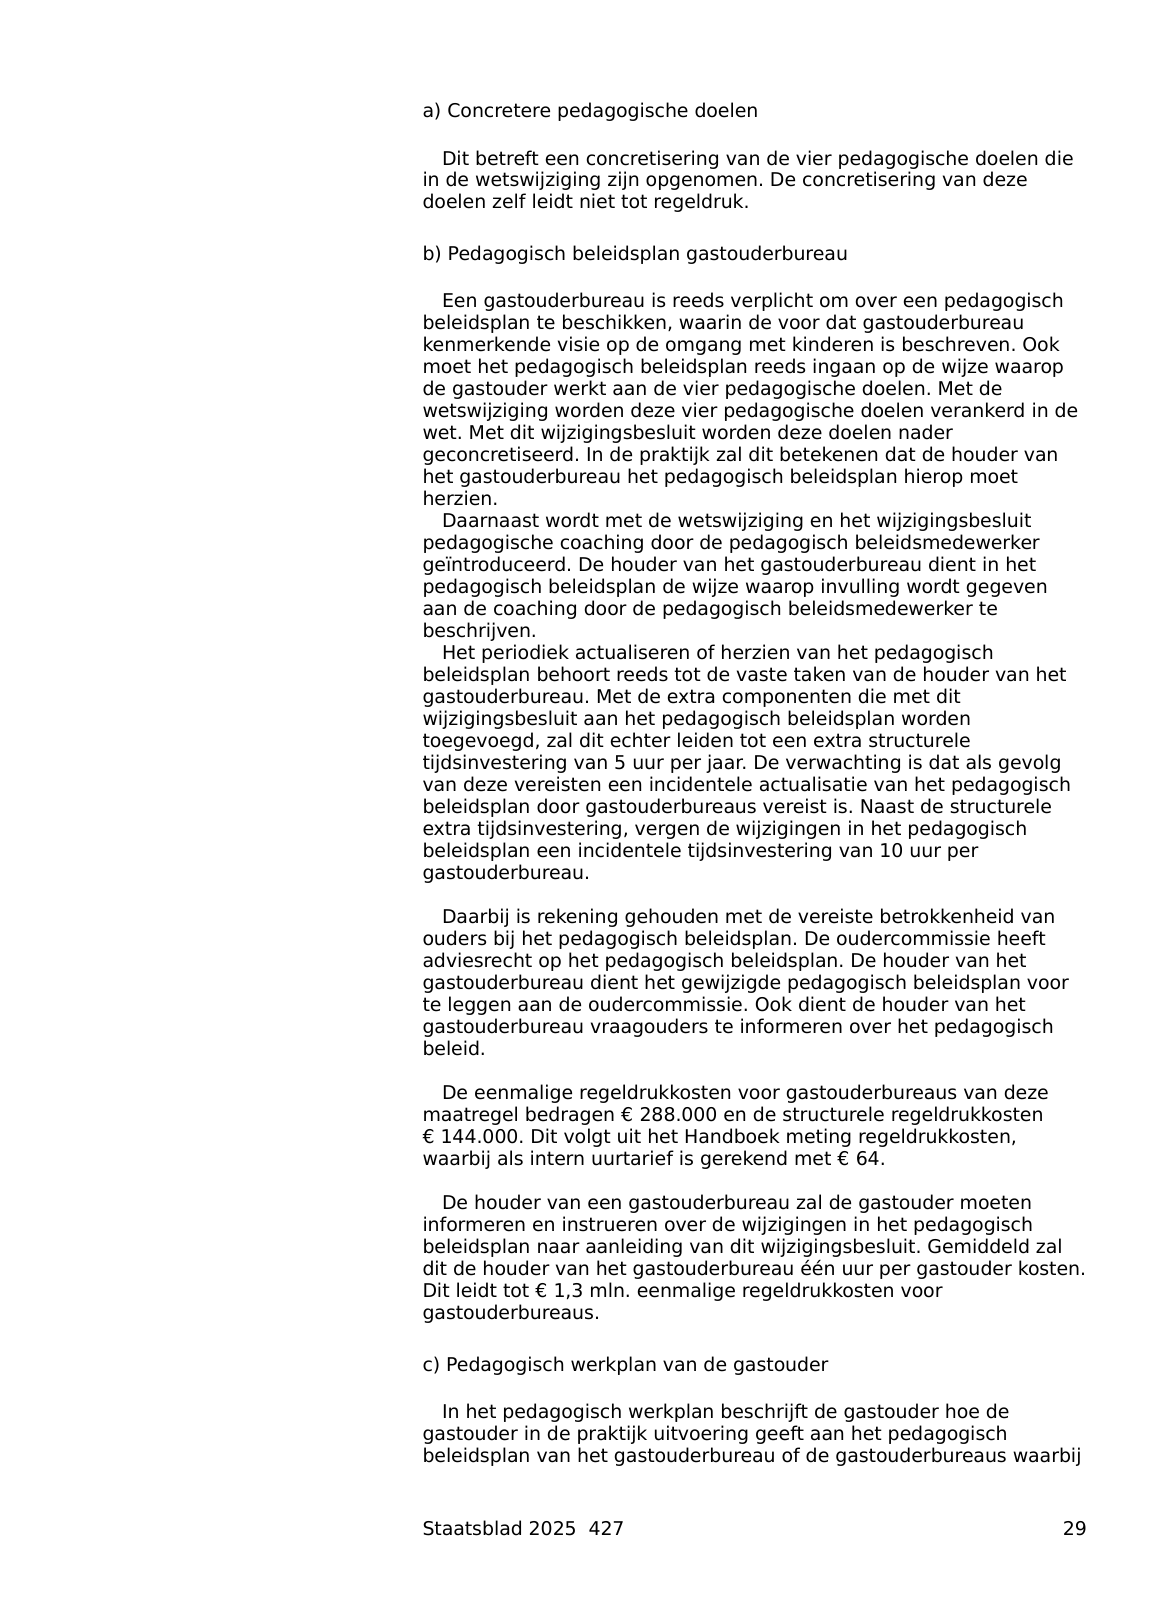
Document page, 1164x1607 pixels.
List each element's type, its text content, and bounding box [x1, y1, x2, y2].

subtitle b) Pedagogisch beleidsplan gastouderbureau [422, 243, 1087, 265]
text Daarbij is rekening gehouden met de vereiste betrokkenheid van ouders bij het pedagogisch beleidsplan. De oudercommissie heeft adviesrecht op het pedagogisch beleidsplan. De houder van het gastouderbureau dient het gewijzigde pedagogisch beleidsplan voor te leggen aan de oudercommissie. Ook dient de houder van het gastouderbureau vraagouders te informeren over het pedagogisch beleid. [422, 906, 1087, 1060]
text In het pedagogisch werkplan beschrijft de gastouder hoe de gastouder in de praktijk uitvoering geeft aan het pedagogisch beleidsplan van het gastouderbureau of de gastouderbureaus waarbij [422, 1401, 1087, 1467]
text De houder van een gastouderbureau zal de gastouder moeten informeren en instrueren over de wijzigingen in het pedagogisch beleidsplan naar aanleiding van dit wijzigingsbesluit. Gemiddeld zal dit de houder van het gastouderbureau één uur per gastouder kosten. Dit leidt tot € 1,3 mln. eenmalige regeldrukkosten voor gastouderbureaus. [422, 1192, 1087, 1324]
text Een gastouderbureau is reeds verplicht om over een pedagogisch beleidsplan te beschikken, waarin de voor dat gastouderbureau kenmerkende visie op de omgang met kinderen is beschreven. Ook moet het pedagogisch beleidsplan reeds ingaan op de wijze waarop de gastouder werkt aan de vier pedagogische doelen. Met de wetswijziging worden deze vier pedagogische doelen verankerd in de wet. Met dit wijzigingsbesluit worden deze doelen nader geconcretiseerd. In de praktijk zal dit betekenen dat de houder van het gastouderbureau het pedagogisch beleidsplan hierop moet herzien. [422, 290, 1087, 510]
text Dit betreft een concretisering van de vier pedagogische doelen die in de wetswijziging zijn opgenomen. De concretisering van deze doelen zelf leidt niet tot regeldruk. [422, 147, 1087, 213]
text Het periodiek actualiseren of herzien van het pedagogisch beleidsplan behoort reeds tot de vaste taken van de houder van het gastouderbureau. Met de extra componenten die met dit wijzigingsbesluit aan het pedagogisch beleidsplan worden toegevoegd, zal dit echter leiden tot een extra structurele tijdsinvestering van 5 uur per jaar. De verwachting is dat als gevolg van deze vereisten een incidentele actualisatie van het pedagogisch beleidsplan door gastouderbureaus vereist is. Naast de structurele extra tijdsinvestering, vergen de wijzigingen in het pedagogisch beleidsplan een incidentele tijdsinvestering van 10 uur per gastouderbureau. [422, 642, 1087, 884]
subtitle a) Concretere pedagogische doelen [422, 100, 1087, 122]
text De eenmalige regeldrukkosten voor gastouderbureaus van deze maatregel bedragen € 288.000 en de structurele regeldrukkosten € 144.000. Dit volgt uit het Handboek meting regeldrukkosten, waarbij als intern uurtarief is gerekend met € 64. [422, 1082, 1087, 1170]
text Daarnaast wordt met de wetswijziging en het wijzigingsbesluit pedagogische coaching door de pedagogisch beleidsmedewerker geïntroduceerd. De houder van het gastouderbureau dient in het pedagogisch beleidsplan de wijze waarop invulling wordt gegeven aan de coaching door de pedagogisch beleidsmedewerker te beschrijven. [422, 510, 1087, 642]
subtitle c) Pedagogisch werkplan van de gastouder [422, 1354, 1087, 1376]
